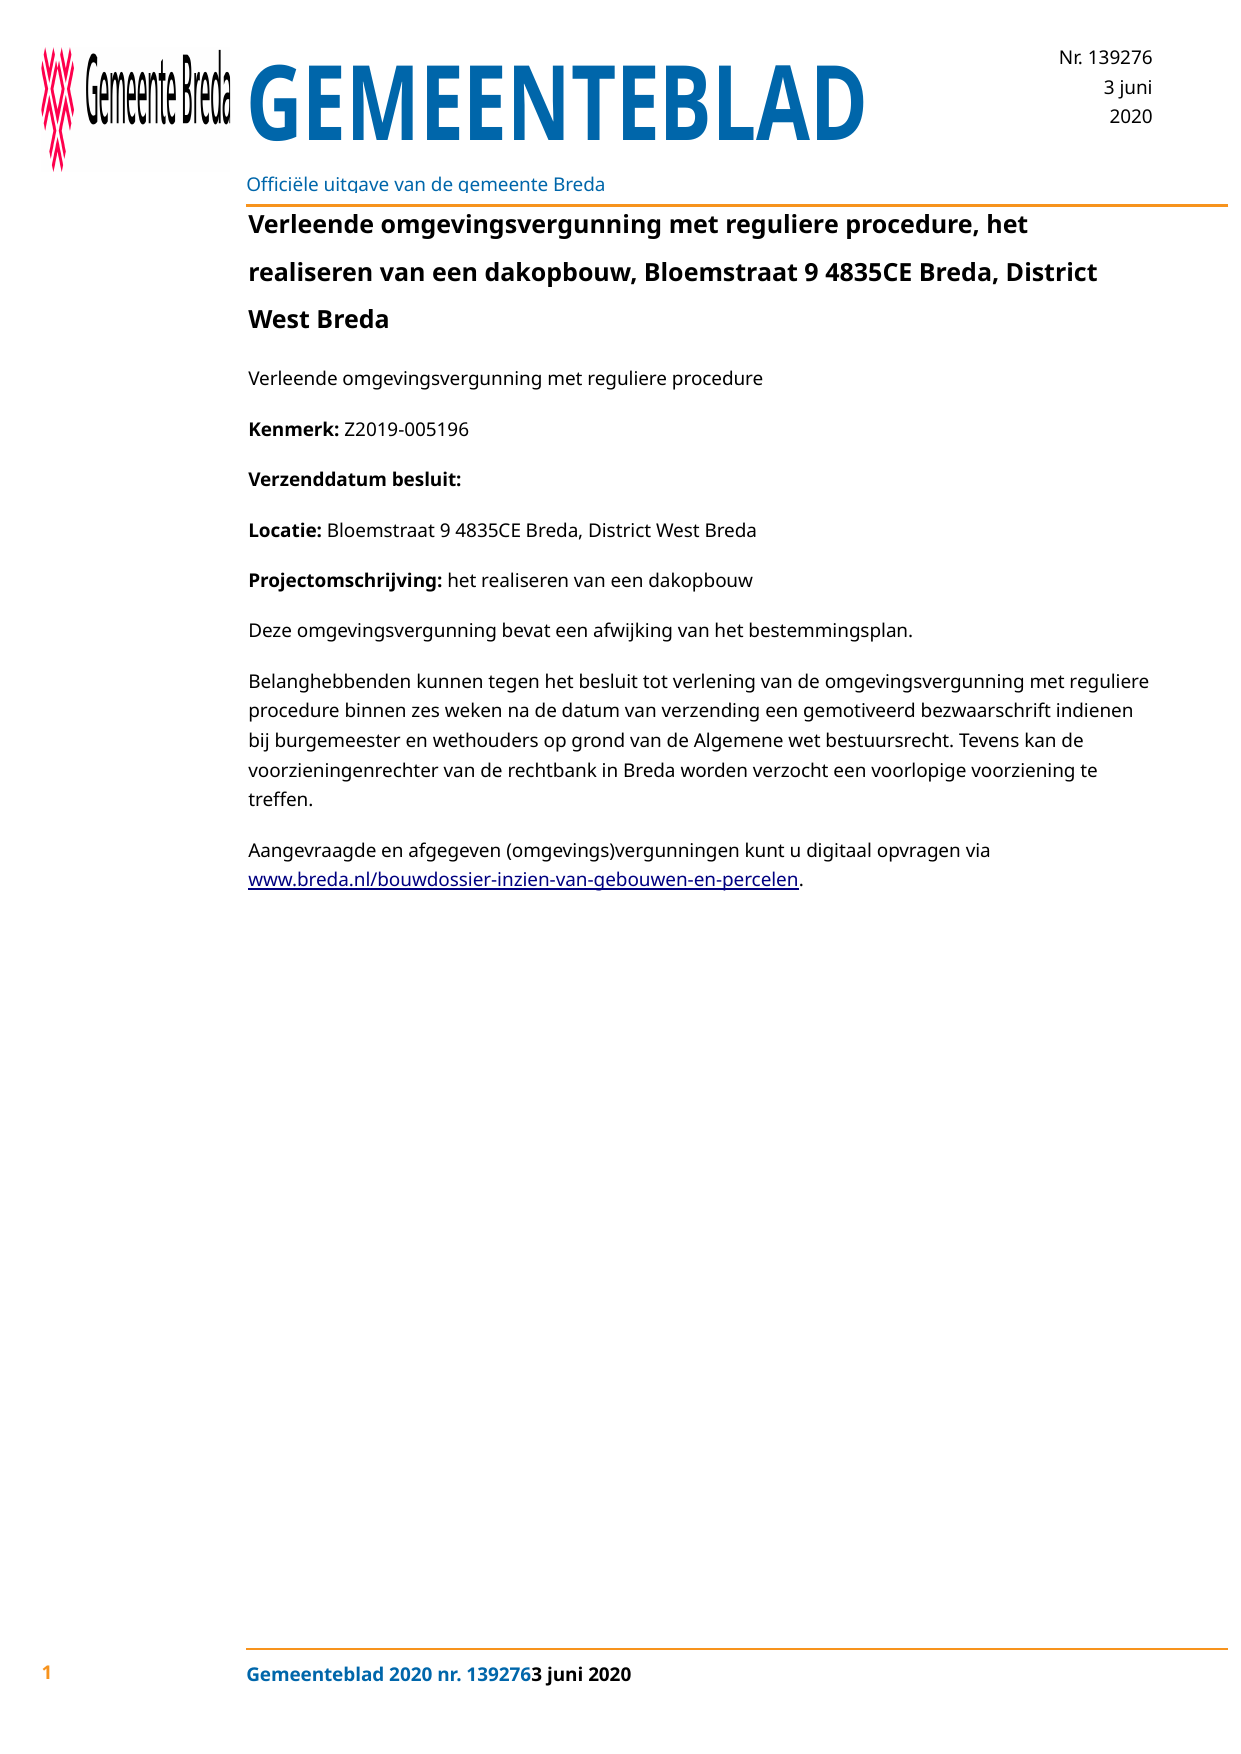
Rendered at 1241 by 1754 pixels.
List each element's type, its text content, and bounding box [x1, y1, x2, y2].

text Aangevraagde en afgegeven (omgevings)vergunningen kunt u digitaal opvragen via www.breda.nl/bouwdossier-inzien-van-gebouwen-en-percelen. [248, 837, 1152, 892]
text Locatie: Bloemstraat 9 4835CE Breda, District West Breda [248, 517, 1152, 542]
text Kenmerk: Z2019-005196 [248, 416, 1152, 442]
text Verzenddatum besluit: [248, 466, 1152, 492]
text Deze omgevingsvergunning bevat een afwijking van het bestemmingsplan. [248, 618, 1152, 643]
picture [41, 47, 231, 172]
text Verleende omgevingsvergunning met reguliere procedure, het realiseren van een dakopbouw, Bloemstraat 9 4835CE Breda, District West Breda [248, 207, 1152, 336]
text Belanghebbenden kunnen tegen het besluit tot verlening van de omgevingsvergunning met reguliere procedure binnen zes weken na de datum van verzending een gemotiveerd bezwaarschrift indienen bij burgemeester en wethouders op grond van de Algemene wet bestuursrecht. Tevens kan de voorzieningenrechter van de rechtbank in Breda worden verzocht een voorlopige voorziening te treffen. [248, 668, 1152, 812]
text Verleende omgevingsvergunning met reguliere procedure [248, 366, 1152, 391]
text Projectomschrijving: het realiseren van een dakopbouw [248, 567, 1152, 593]
